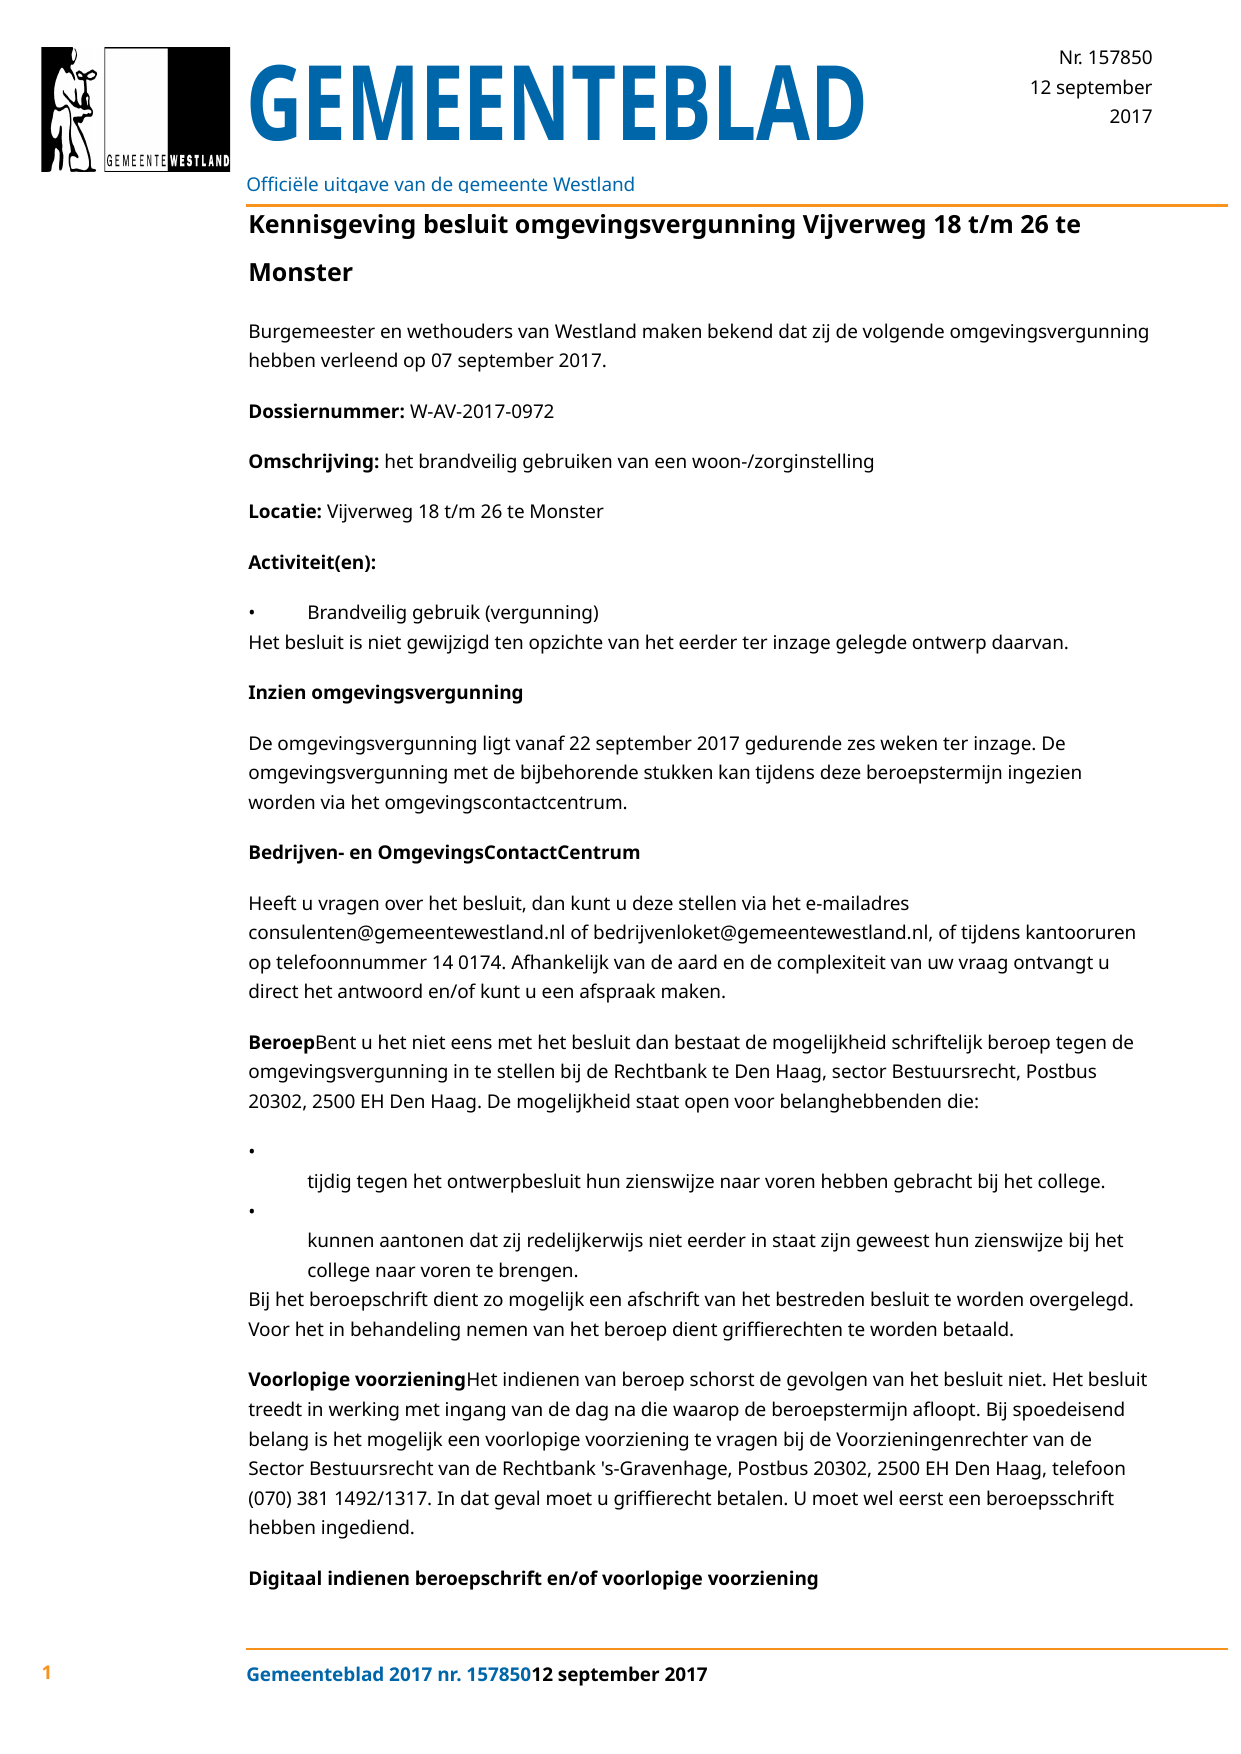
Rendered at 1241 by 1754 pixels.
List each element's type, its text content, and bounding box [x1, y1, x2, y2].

list Brandveilig gebruik (vergunning) [248, 599, 1152, 625]
text Bij het beroepschrift dient zo mogelijk een afschrift van het bestreden besluit te worden overgelegd. Voor het in behandeling nemen van het beroep dient griffierechten te worden betaald. [248, 1287, 1152, 1342]
picture [41, 47, 231, 172]
list tijdig tegen het ontwerpbesluit hun zienswijze naar voren hebben gebracht bij het college. [248, 1168, 1152, 1194]
text Omschrijving: het brandveilig gebruiken van een woon-/zorginstelling [248, 448, 1152, 474]
text De omgevingsvergunning ligt vanaf 22 september 2017 gedurende zes weken ter inzage. De omgevingsvergunning met de bijbehorende stukken kan tijdens deze beroepstermijn ingezien worden via het omgevingscontactcentrum. [248, 730, 1152, 815]
text Burgemeester en wethouders van Westland maken bekend dat zij de volgende omgevingsvergunning hebben verleend op 07 september 2017. [248, 318, 1152, 373]
text Voorlopige voorzieningHet indienen van beroep schorst de gevolgen van het besluit niet. Het besluit treedt in werking met ingang van de dag na die waarop de beroepstermijn afloopt. Bij spoedeisend belang is het mogelijk een voorlopige voorziening te vragen bij de Voorzieningenrechter van de Sector Bestuursrecht van de Rechtbank 's-Gravenhage, Postbus 20302, 2500 EH Den Haag, telefoon (070) 381 1492/1317. In dat geval moet u griffierecht betalen. U moet wel eerst een beroepsschrift hebben ingediend. [248, 1367, 1152, 1540]
text Dossiernummer: W-AV-2017-0972 [248, 398, 1152, 424]
text Inzien omgevingsvergunning [248, 679, 1152, 705]
text Digitaal indienen beroepschrift en/of voorlopige voorziening [248, 1565, 1152, 1591]
text Heeft u vragen over het besluit, dan kunt u deze stellen via het e-mailadres consulenten@gemeentewestland.nl of bedrijvenloket@gemeentewestland.nl, of tijdens kantooruren op telefoonnummer 14 0174. Afhankelijk van de aard en de complexiteit van uw vraag ontvangt u direct het antwoord en/of kunt u een afspraak maken. [248, 890, 1152, 1004]
text Bedrijven- en OmgevingsContactCentrum [248, 839, 1152, 865]
text Activiteit(en): [248, 549, 1152, 575]
list kunnen aantonen dat zij redelijkerwijs niet eerder in staat zijn geweest hun zienswijze bij het college naar voren te brengen. [248, 1227, 1152, 1283]
text Kennisgeving besluit omgevingsvergunning Vijverweg 18 t/m 26 te Monster [248, 207, 1152, 288]
text Locatie: Vijverweg 18 t/m 26 te Monster [248, 499, 1152, 524]
text BeroepBent u het niet eens met het besluit dan bestaat de mogelijkheid schriftelijk beroep tegen de omgevingsvergunning in te stellen bij de Rechtbank te Den Haag, sector Bestuursrecht, Postbus 20302, 2500 EH Den Haag. De mogelijkheid staat open voor belanghebbenden die: [248, 1029, 1152, 1114]
text Het besluit is niet gewijzigd ten opzichte van het eerder ter inzage gelegde ontwerp daarvan. [248, 629, 1152, 655]
